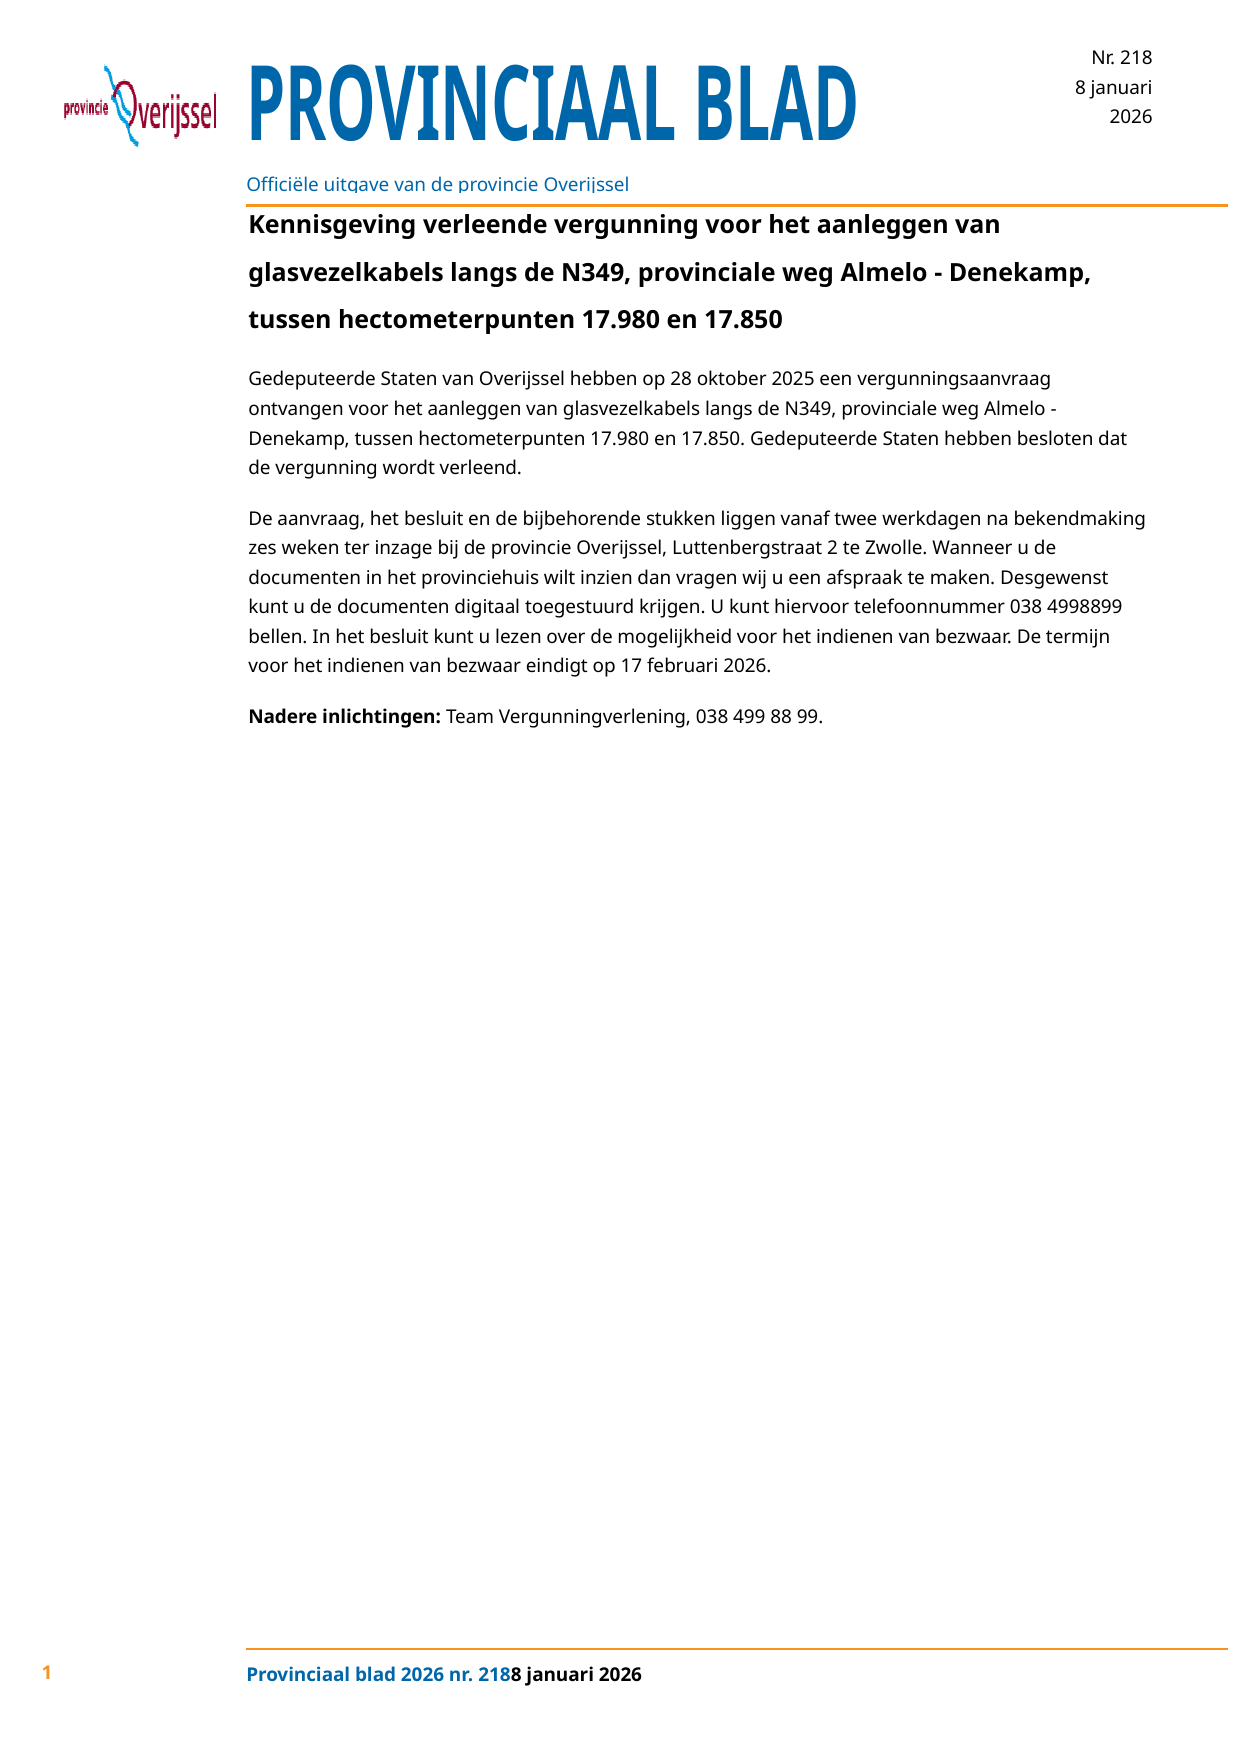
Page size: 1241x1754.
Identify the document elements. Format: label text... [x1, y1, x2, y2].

text De aanvraag, het besluit en de bijbehorende stukken liggen vanaf twee werkdagen na bekendmaking zes weken ter inzage bij de provincie Overijssel, Luttenbergstraat 2 te Zwolle. Wanneer u de documenten in het provinciehuis wilt inzien dan vragen wij u een afspraak te maken. Desgewenst kunt u de documenten digitaal toegestuurd krijgen. U kunt hiervoor telefoonnummer 038 4998899 bellen. In het besluit kunt u lezen over de mogelijkheid voor het indienen van bezwaar. De termijn voor het indienen van bezwaar eindigt op 17 februari 2026. [248, 505, 1152, 678]
text Kennisgeving verleende vergunning voor het aanleggen van glasvezelkabels langs de N349, provinciale weg Almelo - Denekamp, tussen hectometerpunten 17.980 en 17.850 [248, 207, 1152, 336]
text Nadere inlichtingen: Team Vergunningverlening, 038 499 88 99. [248, 703, 1152, 729]
text Gedeputeerde Staten van Overijssel hebben op 28 oktober 2025 een vergunningsaanvraag ontvangen voor het aanleggen van glasvezelkabels langs de N349, provinciale weg Almelo - Denekamp, tussen hectometerpunten 17.980 en 17.850. Gedeputeerde Staten hebben besloten dat de vergunning wordt verleend. [248, 366, 1152, 480]
picture [41, 47, 231, 172]
